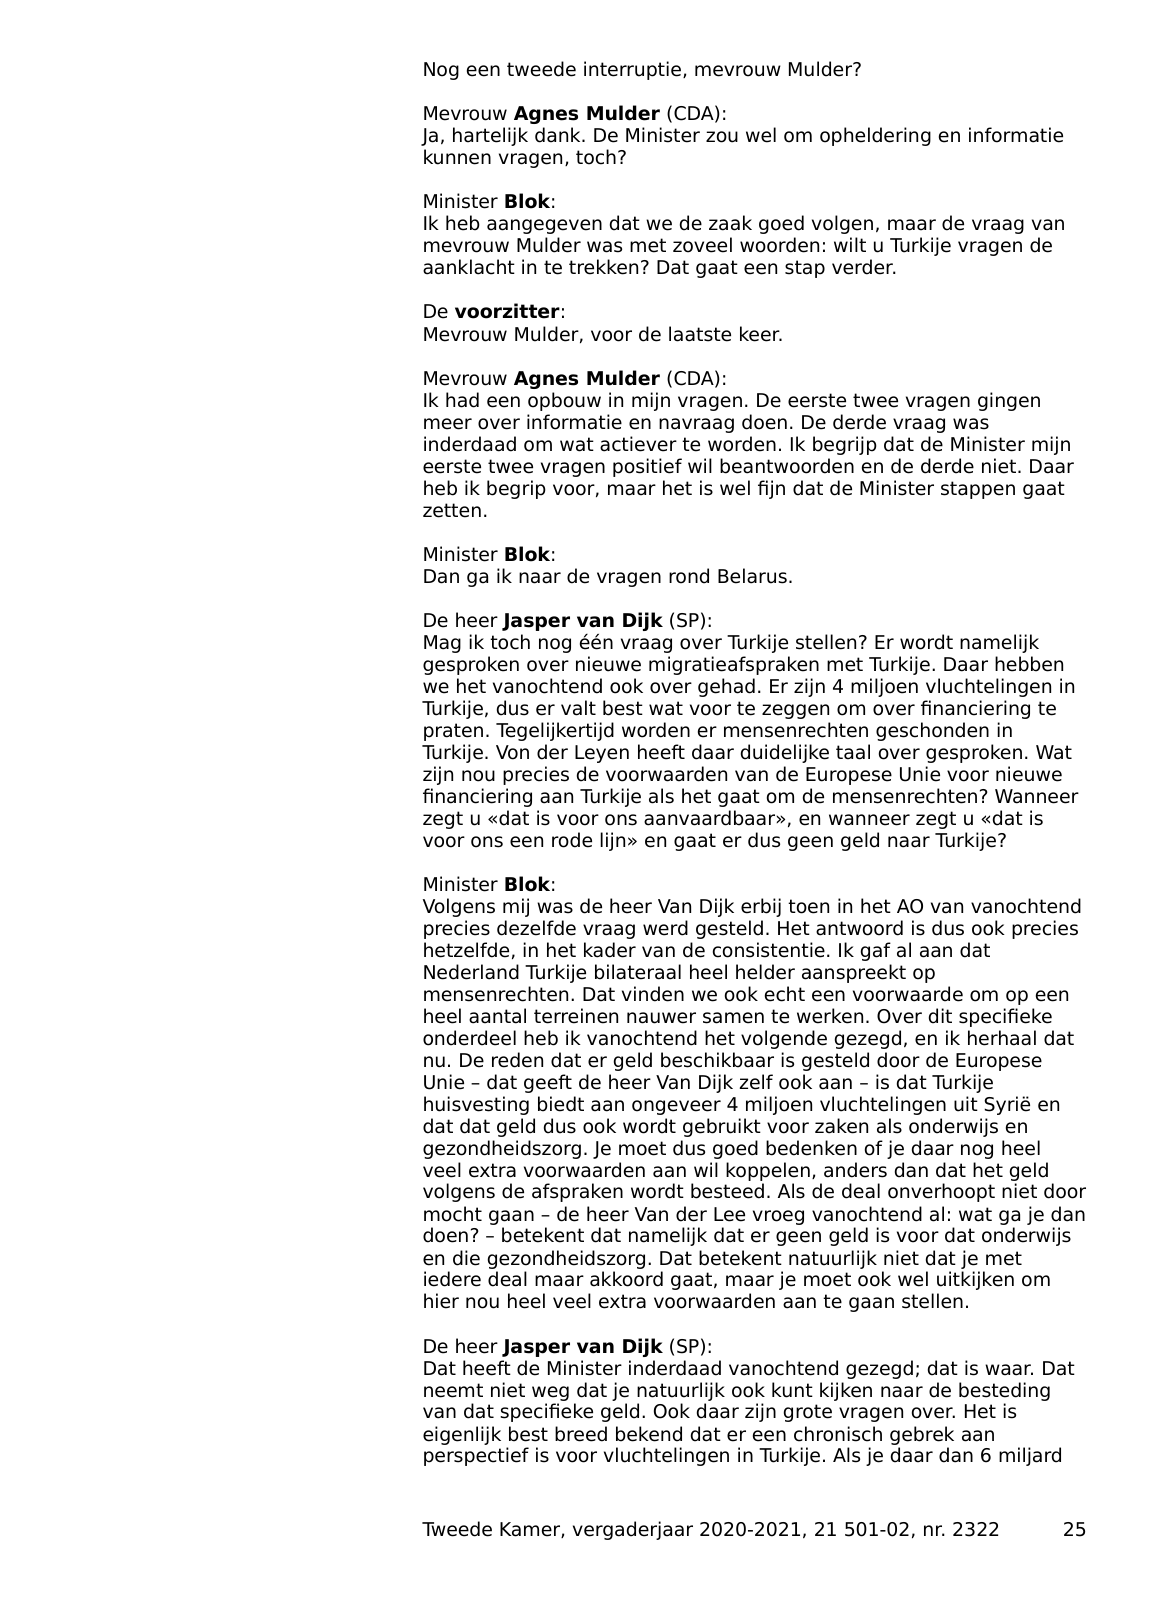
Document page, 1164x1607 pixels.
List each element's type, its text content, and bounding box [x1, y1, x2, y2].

text Ja, hartelijk dank. De Minister zou wel om opheldering en informatie kunnen vragen, toch? [422, 125, 1087, 169]
text Mag ik toch nog één vraag over Turkije stellen? Er wordt namelijk gesproken over nieuwe migratieafspraken met Turkije. Daar hebben we het vanochtend ook over gehad. Er zijn 4 miljoen vluchtelingen in Turkije, dus er valt best wat voor te zeggen om over financiering te praten. Tegelijkertijd worden er mensenrechten geschonden in Turkije. Von der Leyen heeft daar duidelijke taal over gesproken. Wat zijn nou precies de voorwaarden van de Europese Unie voor nieuwe financiering aan Turkije als het gaat om de mensenrechten? Wanneer zegt u «dat is voor ons aanvaardbaar», en wanneer zegt u «dat is voor ons een rode lijn» en gaat er dus geen geld naar Turkije? [422, 632, 1087, 852]
text Mevrouw Mulder, voor de laatste keer. [422, 323, 1087, 345]
text Ik heb aangegeven dat we de zaak goed volgen, maar de vraag van mevrouw Mulder was met zoveel woorden: wilt u Turkije vragen de aanklacht in te trekken? Dat gaat een stap verder. [422, 213, 1087, 279]
text De heer Jasper van Dijk (SP): [422, 1336, 1087, 1357]
text Minister Blok: [422, 874, 1087, 896]
text Dat heeft de Minister inderdaad vanochtend gezegd; dat is waar. Dat neemt niet weg dat je natuurlijk ook kunt kijken naar de besteding van dat specifieke geld. Ook daar zijn grote vragen over. Het is eigenlijk best breed bekend dat er een chronisch gebrek aan perspectief is voor vluchtelingen in Turkije. Als je daar dan 6 miljard [422, 1357, 1087, 1467]
text Mevrouw Agnes Mulder (CDA): [422, 368, 1087, 389]
text Minister Blok: [422, 544, 1087, 566]
text De heer Jasper van Dijk (SP): [422, 610, 1087, 632]
text Nog een tweede interruptie, mevrouw Mulder? [422, 59, 1087, 81]
text De voorzitter: [422, 301, 1087, 323]
text Ik had een opbouw in mijn vragen. De eerste twee vragen gingen meer over informatie en navraag doen. De derde vraag was inderdaad om wat actiever te worden. Ik begrijp dat de Minister mijn eerste twee vragen positief wil beantwoorden en de derde niet. Daar heb ik begrip voor, maar het is wel fijn dat de Minister stappen gaat zetten. [422, 389, 1087, 521]
text Minister Blok: [422, 191, 1087, 213]
text Dan ga ik naar de vragen rond Belarus. [422, 566, 1087, 588]
text Mevrouw Agnes Mulder (CDA): [422, 103, 1087, 125]
text Volgens mij was de heer Van Dijk erbij toen in het AO van vanochtend precies dezelfde vraag werd gesteld. Het antwoord is dus ook precies hetzelfde, in het kader van de consistentie. Ik gaf al aan dat Nederland Turkije bilateraal heel helder aanspreekt op mensenrechten. Dat vinden we ook echt een voorwaarde om op een heel aantal terreinen nauwer samen te werken. Over dit specifieke onderdeel heb ik vanochtend het volgende gezegd, en ik herhaal dat nu. De reden dat er geld beschikbaar is gesteld door de Europese Unie – dat geeft de heer Van Dijk zelf ook aan – is dat Turkije huisvesting biedt aan ongeveer 4 miljoen vluchtelingen uit Syrië en dat dat geld dus ook wordt gebruikt voor zaken als onderwijs en gezondheidszorg. Je moet dus goed bedenken of je daar nog heel veel extra voorwaarden aan wil koppelen, anders dan dat het geld volgens de afspraken wordt besteed. Als de deal onverhoopt niet door mocht gaan – de heer Van der Lee vroeg vanochtend al: wat ga je dan doen? – betekent dat namelijk dat er geen geld is voor dat onderwijs en die gezondheidszorg. Dat betekent natuurlijk niet dat je met iedere deal maar akkoord gaat, maar je moet ook wel uitkijken om hier nou heel veel extra voorwaarden aan te gaan stellen. [422, 896, 1087, 1313]
